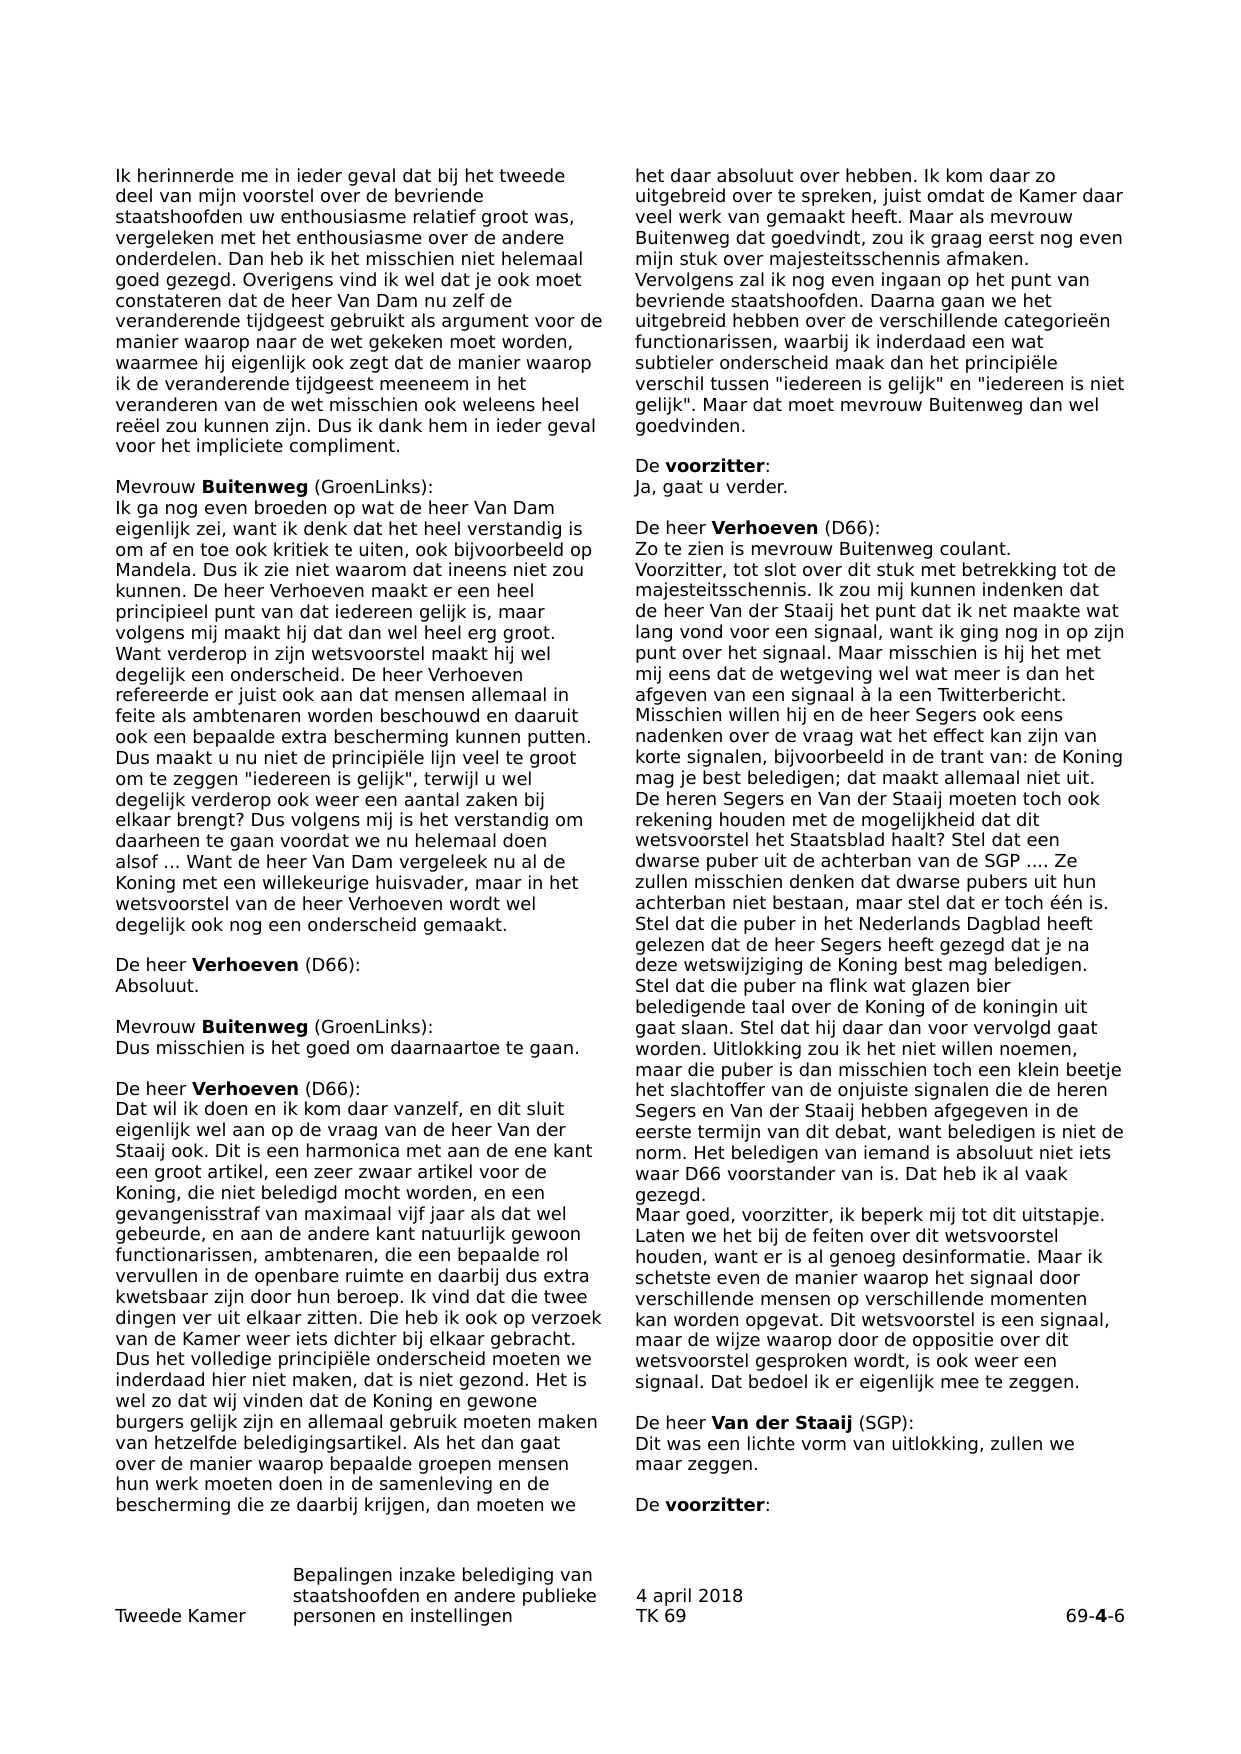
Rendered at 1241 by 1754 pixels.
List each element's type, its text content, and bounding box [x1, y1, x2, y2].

text Mevrouw Buitenweg (GroenLinks): [115, 1017, 605, 1037]
text De heer Verhoeven (D66): [115, 955, 605, 976]
text Maar goed, voorzitter, ik beperk mij tot dit uitstapje. Laten we het bij de feiten over dit wetsvoorstel houden, want er is al genoeg desinformatie. Maar ik schetste even de manier waarop het signaal door verschillende mensen op verschillende momenten kan worden opgevat. Dit wetsvoorstel is een signaal, maar de wijze waarop door de oppositie over dit wetsvoorstel gesproken wordt, is ook weer een signaal. Dat bedoel ik er eigenlijk mee te zeggen. [635, 1205, 1125, 1393]
text Dat wil ik doen en ik kom daar vanzelf, en dit sluit eigenlijk wel aan op de vraag van de heer Van der Staaij ook. Dit is een harmonica met aan de ene kant een groot artikel, een zeer zwaar artikel voor de Koning, die niet beledigd mocht worden, en een gevangenisstraf van maximaal vijf jaar als dat wel gebeurde, en aan de andere kant natuurlijk gewoon functionarissen, ambtenaren, die een bepaalde rol vervullen in de openbare ruimte en daarbij dus extra kwetsbaar zijn door hun beroep. Ik vind dat die twee dingen ver uit elkaar zitten. Die heb ik ook op verzoek van de Kamer weer iets dichter bij elkaar gebracht. Dus het volledige principiële onderscheid moeten we inderdaad hier niet maken, dat is niet gezond. Het is wel zo dat wij vinden dat de Koning en gewone burgers gelijk zijn en allemaal gebruik moeten maken van hetzelfde beledigingsartikel. Als het dan gaat over de manier waarop bepaalde groepen mensen hun werk moeten doen in de samenleving en de bescherming die ze daarbij krijgen, dan moeten we [115, 1099, 605, 1516]
text Ja, gaat u verder. [635, 477, 1125, 498]
text Absoluut. [115, 976, 605, 997]
text Mevrouw Buitenweg (GroenLinks): [115, 477, 605, 498]
text het daar absoluut over hebben. Ik kom daar zo uitgebreid over te spreken, juist omdat de Kamer daar veel werk van gemaakt heeft. Maar als mevrouw Buitenweg dat goedvindt, zou ik graag eerst nog even mijn stuk over majesteitsschennis afmaken. Vervolgens zal ik nog even ingaan op het punt van bevriende staatshoofden. Daarna gaan we het uitgebreid hebben over de verschillende categorieën functionarissen, waarbij ik inderdaad een wat subtieler onderscheid maak dan het principiële verschil tussen "iedereen is gelijk" en "iedereen is niet gelijk". Maar dat moet mevrouw Buitenweg dan wel goedvinden. [635, 165, 1125, 436]
text Ik herinnerde me in ieder geval dat bij het tweede deel van mijn voorstel over de bevriende staatshoofden uw enthousiasme relatief groot was, vergeleken met het enthousiasme over de andere onderdelen. Dan heb ik het misschien niet helemaal goed gezegd. Overigens vind ik wel dat je ook moet constateren dat de heer Van Dam nu zelf de veranderende tijdgeest gebruikt als argument voor de manier waarop naar de wet gekeken moet worden, waarmee hij eigenlijk ook zegt dat de manier waarop ik de veranderende tijdgeest meeneem in het veranderen van de wet misschien ook weleens heel reëel zou kunnen zijn. Dus ik dank hem in ieder geval voor het impliciete compliment. [115, 165, 605, 457]
text De heer Verhoeven (D66): [635, 518, 1125, 538]
text De heer Van der Staaij (SGP): [635, 1413, 1125, 1433]
text De voorzitter: [635, 1495, 1125, 1516]
text Dit was een lichte vorm van uitlokking, zullen we maar zeggen. [635, 1433, 1125, 1475]
text De voorzitter: [635, 456, 1125, 477]
text Voorzitter, tot slot over dit stuk met betrekking tot de majesteitsschennis. Ik zou mij kunnen indenken dat de heer Van der Staaij het punt dat ik net maakte wat lang vond voor een signaal, want ik ging nog in op zijn punt over het signaal. Maar misschien is hij het met mij eens dat de wetgeving wel wat meer is dan het afgeven van een signaal à la een Twitterbericht. Misschien willen hij en de heer Segers ook eens nadenken over de vraag wat het effect kan zijn van korte signalen, bijvoorbeeld in de trant van: de Koning mag je best beledigen; dat maakt allemaal niet uit. De heren Segers en Van der Staaij moeten toch ook rekening houden met de mogelijkheid dat dit wetsvoorstel het Staatsblad haalt? Stel dat een dwarse puber uit de achterban van de SGP .... Ze zullen misschien denken dat dwarse pubers uit hun achterban niet bestaan, maar stel dat er toch één is. Stel dat die puber in het Nederlands Dagblad heeft gelezen dat de heer Segers heeft gezegd dat je na deze wetswijziging de Koning best mag beledigen. Stel dat die puber na flink wat glazen bier beledigende taal over de Koning of de koningin uit gaat slaan. Stel dat hij daar dan voor vervolgd gaat worden. Uitlokking zou ik het niet willen noemen, maar die puber is dan misschien toch een klein beetje het slachtoffer van de onjuiste signalen die de heren Segers en Van der Staaij hebben afgegeven in de eerste termijn van dit debat, want beledigen is niet de norm. Het beledigen van iemand is absoluut niet iets waar D66 voorstander van is. Dat heb ik al vaak gezegd. [635, 559, 1125, 1205]
text Ik ga nog even broeden op wat de heer Van Dam eigenlijk zei, want ik denk dat het heel verstandig is om af en toe ook kritiek te uiten, ook bijvoorbeeld op Mandela. Dus ik zie niet waarom dat ineens niet zou kunnen. De heer Verhoeven maakt er een heel principieel punt van dat iedereen gelijk is, maar volgens mij maakt hij dat dan wel heel erg groot. Want verderop in zijn wetsvoorstel maakt hij wel degelijk een onderscheid. De heer Verhoeven refereerde er juist ook aan dat mensen allemaal in feite als ambtenaren worden beschouwd en daaruit ook een bepaalde extra bescherming kunnen putten. Dus maakt u nu niet de principiële lijn veel te groot om te zeggen "iedereen is gelijk", terwijl u wel degelijk verderop ook weer een aantal zaken bij elkaar brengt? Dus volgens mij is het verstandig om daarheen te gaan voordat we nu helemaal doen alsof ... Want de heer Van Dam vergeleek nu al de Koning met een willekeurige huisvader, maar in het wetsvoorstel van de heer Verhoeven wordt wel degelijk ook nog een onderscheid gemaakt. [115, 498, 605, 935]
text Dus misschien is het goed om daarnaartoe te gaan. [115, 1037, 605, 1058]
text Zo te zien is mevrouw Buitenweg coulant. [635, 538, 1125, 559]
text De heer Verhoeven (D66): [115, 1078, 605, 1099]
